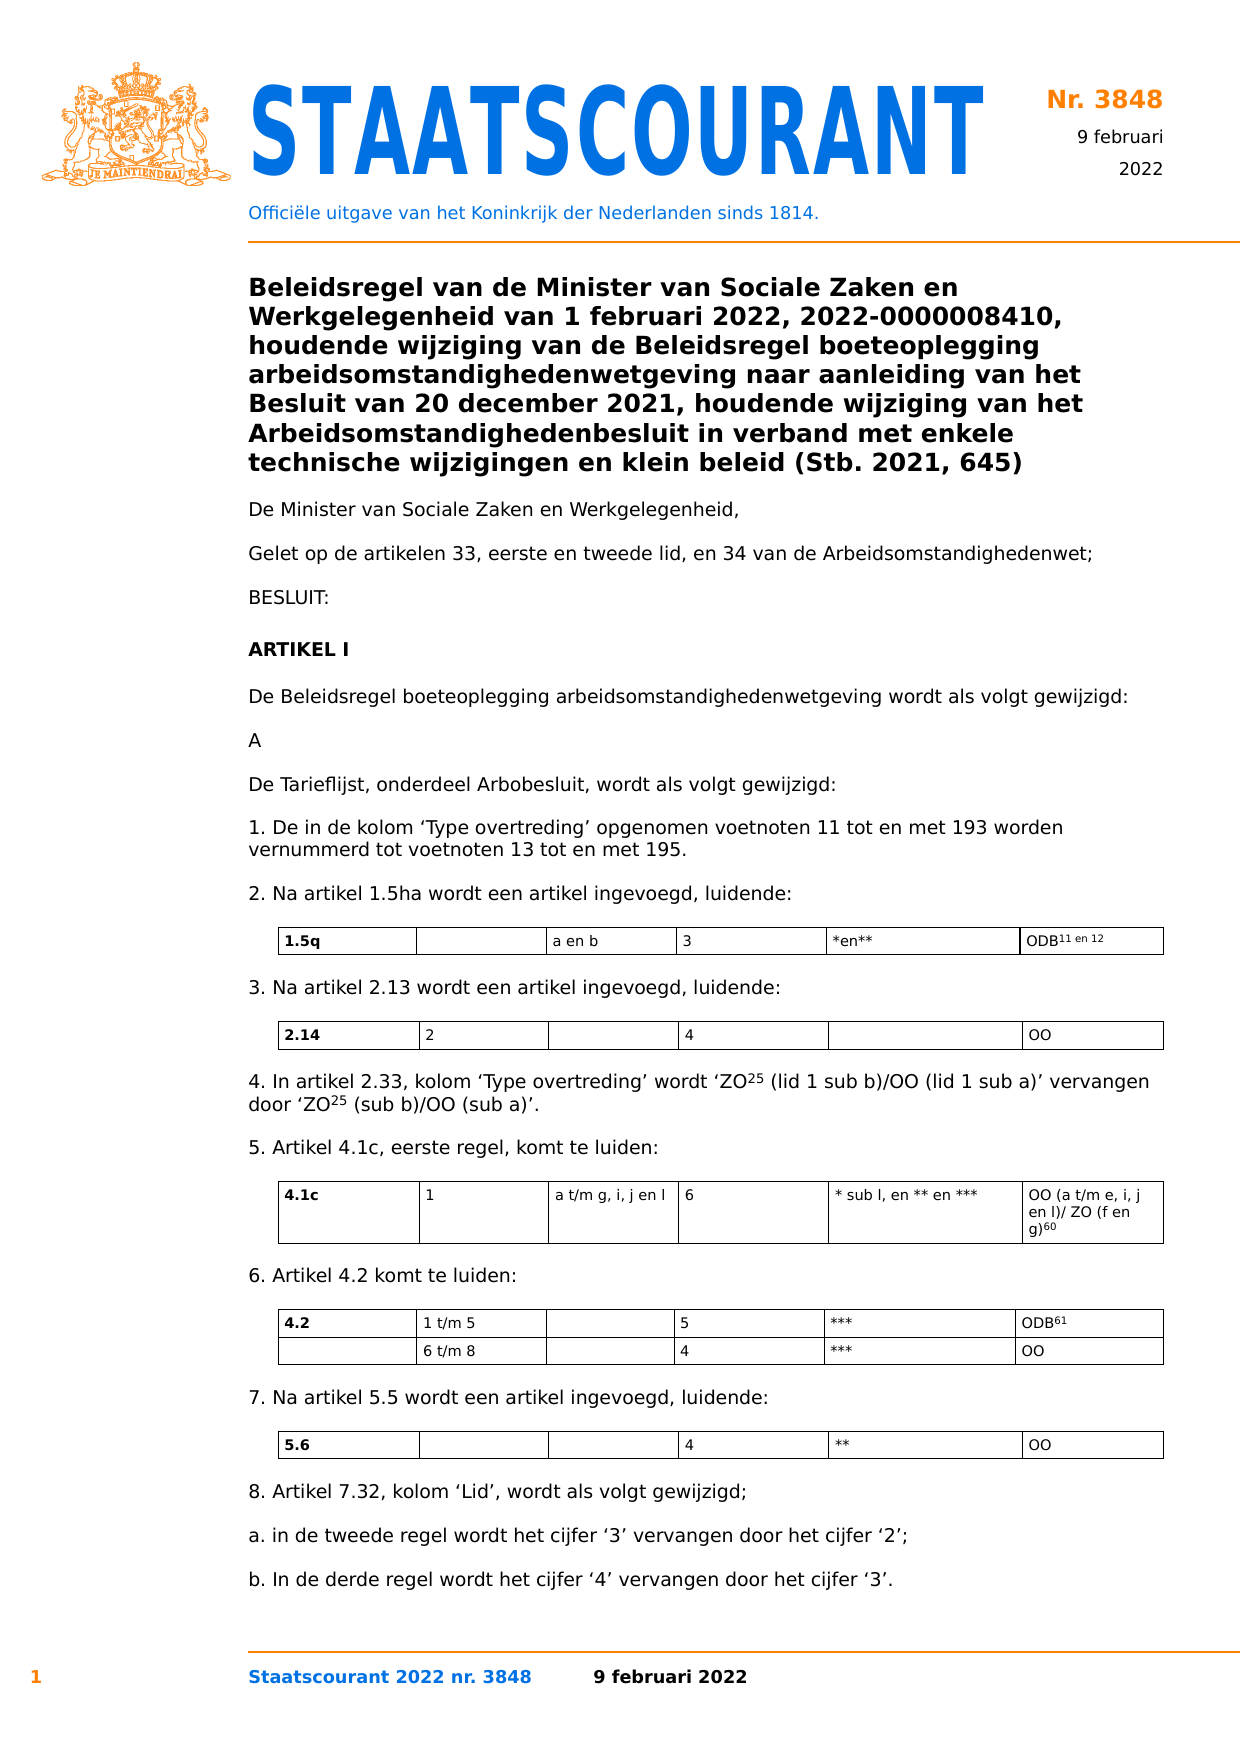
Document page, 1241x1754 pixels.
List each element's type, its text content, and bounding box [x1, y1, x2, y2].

text 7. Na artikel 5.5 wordt een artikel ingevoegd, luidende: [248, 1387, 1163, 1409]
table_cell 2022 [998, 153, 1240, 203]
table_header 4.2 [279, 1310, 416, 1337]
text De Minister van Sociale Zaken en Werkgelegenheid, [248, 499, 1163, 521]
text De Beleidsregel boeteoplegging arbeidsomstandighedenwetgeving wordt als volgt gewijzigd: [248, 686, 1163, 708]
text 4. In artikel 2.33, kolom ‘Type overtreding’ wordt ‘ZO25 (lid 1 sub b)/OO (lid 1 sub a)’ vervangen door ‘ZO25 (sub b)/OO (sub a)’. [248, 1071, 1163, 1115]
table_header OO [1023, 1022, 1163, 1048]
picture [41, 62, 231, 186]
table_cell 9 februari [998, 121, 1240, 153]
table_header * sub l, en ** en *** [829, 1182, 1022, 1242]
table_cell Officiële uitgave van het Koninkrijk der Nederlanden sinds 1814. [248, 203, 1240, 241]
table_header [420, 1432, 548, 1458]
table_cell [279, 1338, 416, 1364]
table_header [549, 1432, 678, 1458]
text A [248, 729, 1163, 752]
table_header 1 t/m 5 [417, 1310, 546, 1337]
table_header Nr. 3848 [998, 62, 1240, 121]
table_header [549, 1022, 678, 1048]
subtitle ARTIKEL I [248, 639, 1163, 661]
table_header 2.14 [279, 1022, 419, 1048]
table_header 2 [420, 1022, 548, 1048]
table_header 1.5q [279, 928, 416, 954]
table_header [547, 1310, 674, 1337]
text 5. Artikel 4.1c, eerste regel, komt te luiden: [248, 1137, 1163, 1159]
text b. In de derde regel wordt het cijfer ‘4’ vervangen door het cijfer ‘3’. [248, 1569, 1163, 1591]
table_header a t/m g, i, j en l [549, 1182, 678, 1242]
text 1. De in de kolom ‘Type overtreding’ opgenomen voetnoten 11 tot en met 193 worden vernummerd tot voetnoten 13 tot en met 195. [248, 817, 1163, 861]
table_header 1 [420, 1182, 548, 1242]
table_header 6 [679, 1182, 828, 1242]
table_header 4 [679, 1432, 828, 1458]
table_header 3 [677, 928, 826, 954]
table_header [25, 62, 248, 241]
table_cell *** [825, 1338, 1015, 1364]
text De Tarieflijst, onderdeel Arbobesluit, wordt als volgt gewijzigd: [248, 773, 1163, 795]
table_cell 4 [675, 1338, 824, 1364]
table_header *en** [827, 928, 1019, 954]
text BESLUIT: [248, 587, 1163, 609]
table_header ODB11 en 12 [1021, 928, 1163, 954]
text 8. Artikel 7.32, kolom ‘Lid’, wordt als volgt gewijzigd; [248, 1481, 1163, 1503]
table_header STAATSCOURANT [248, 62, 998, 203]
table_header 5 [675, 1310, 824, 1337]
table_cell [547, 1338, 674, 1364]
table_header 5.6 [279, 1432, 419, 1458]
table_header OO [1023, 1432, 1163, 1458]
table_header *** [825, 1310, 1015, 1337]
table_header OO (a t/m e, i, j en l)/ ZO (f en g)60 [1023, 1182, 1163, 1242]
table_header 4 [679, 1022, 828, 1048]
table_header a en b [547, 928, 676, 954]
table_cell 6 t/m 8 [417, 1338, 546, 1364]
table_header [417, 928, 546, 954]
text 2. Na artikel 1.5ha wordt een artikel ingevoegd, luidende: [248, 883, 1163, 905]
text 3. Na artikel 2.13 wordt een artikel ingevoegd, luidende: [248, 977, 1163, 999]
text 6. Artikel 4.2 komt te luiden: [248, 1265, 1163, 1287]
table_header 4.1c [279, 1182, 419, 1242]
table_header [829, 1022, 1022, 1048]
text a. in de tweede regel wordt het cijfer ‘3’ vervangen door het cijfer ‘2’; [248, 1525, 1163, 1547]
table_header ** [829, 1432, 1022, 1458]
table_cell OO [1016, 1338, 1163, 1364]
text Gelet op de artikelen 33, eerste en tweede lid, en 34 van de Arbeidsomstandighedenwet; [248, 543, 1163, 565]
subtitle Beleidsregel van de Minister van Sociale Zaken en Werkgelegenheid van 1 februari 2022, 2022-0000008410, houdende wijziging van de Beleidsregel boeteoplegging arbeidsomstandighedenwetgeving naar aanleiding van het Besluit van 20 december 2021, houdende wijziging van het Arbeidsomstandighedenbesluit in verband met enkele technische wijzigingen en klein beleid (Stb. 2021, 645) [248, 273, 1163, 477]
table_header ODB61 [1016, 1310, 1163, 1337]
